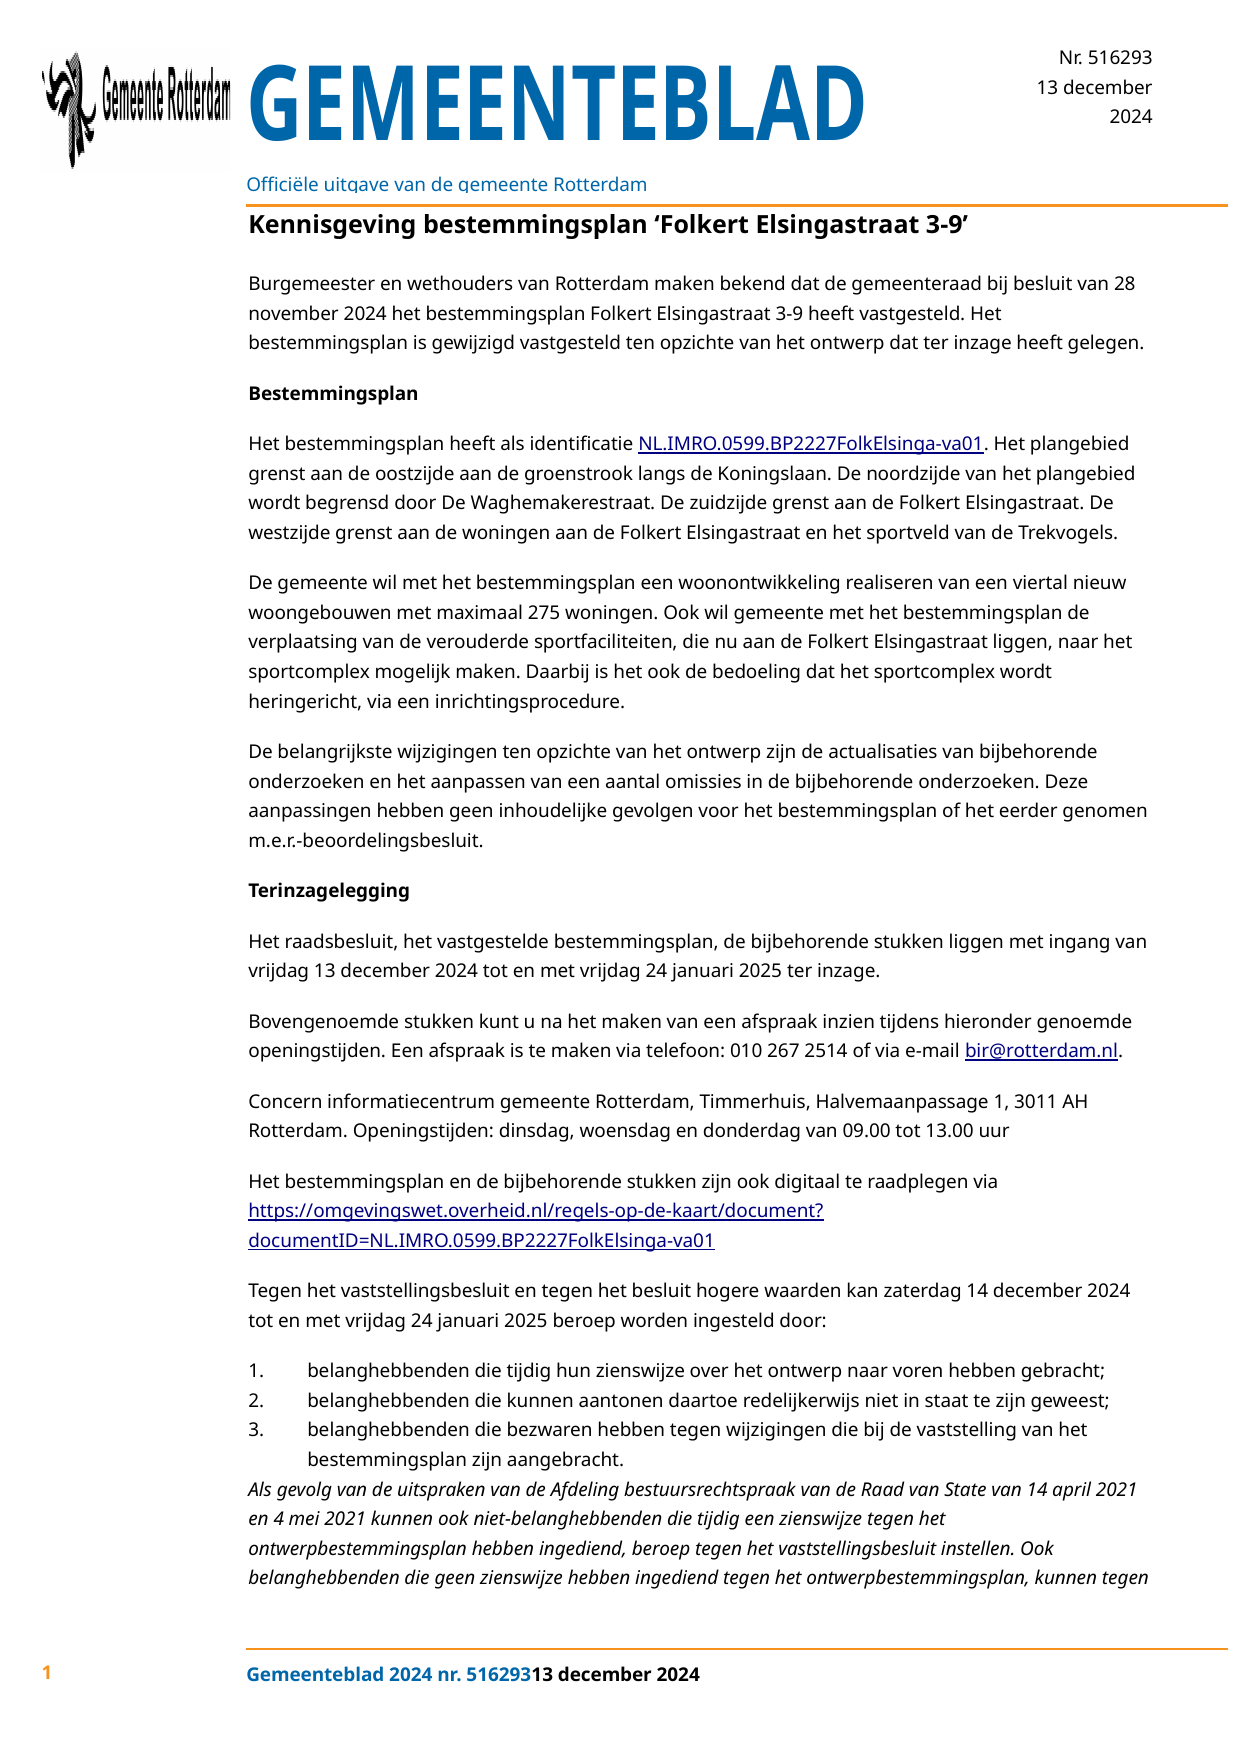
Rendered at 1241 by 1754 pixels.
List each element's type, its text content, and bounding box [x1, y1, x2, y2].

list belanghebbenden die kunnen aantonen daartoe redelijkerwijs niet in staat te zijn geweest; [248, 1387, 1152, 1413]
text Bovengenoemde stukken kunt u na het maken van een afspraak inzien tijdens hieronder genoemde openingstijden. Een afspraak is te maken via telefoon: 010 267 2514 of via e-mail bir@rotterdam.nl. [248, 1008, 1152, 1063]
text Het bestemmingsplan en de bijbehorende stukken zijn ook digitaal te raadplegen via https://omgevingswet.overheid.nl/regels-op-de-kaart/document?documentID=NL.IMRO.0599.BP2227FolkElsinga-va01 [248, 1168, 1152, 1253]
text Tegen het vaststellingsbesluit en tegen het besluit hogere waarden kan zaterdag 14 december 2024 tot en met vrijdag 24 januari 2025 beroep worden ingesteld door: [248, 1277, 1152, 1333]
text Terinzagelegging [248, 877, 1152, 903]
text Kennisgeving bestemmingsplan ‘Folkert Elsingastraat 3-9’ [248, 207, 1152, 241]
text De gemeente wil met het bestemmingsplan een woonontwikkeling realiseren van een viertal nieuw woongebouwen met maximaal 275 woningen. Ook wil gemeente met het bestemmingsplan de verplaatsing van de verouderde sportfaciliteiten, die nu aan de Folkert Elsingastraat liggen, naar het sportcomplex mogelijk maken. Daarbij is het ook de bedoeling dat het sportcomplex wordt heringericht, via een inrichtingsprocedure. [248, 569, 1152, 713]
text Het raadsbesluit, het vastgestelde bestemmingsplan, de bijbehorende stukken liggen met ingang van vrijdag 13 december 2024 tot en met vrijdag 24 januari 2025 ter inzage. [248, 928, 1152, 983]
text Als gevolg van de uitspraken van de Afdeling bestuursrechtspraak van de Raad van State van 14 april 2021 en 4 mei 2021 kunnen ook niet-belanghebbenden die tijdig een zienswijze tegen het ontwerpbestemmingsplan hebben ingediend, beroep tegen het vaststellingsbesluit instellen. Ook belanghebbenden die geen zienswijze hebben ingediend tegen het ontwerpbestemmingsplan, kunnen tegen [248, 1476, 1152, 1590]
list belanghebbenden die bezwaren hebben tegen wijzigingen die bij de vaststelling van het bestemmingsplan zijn aangebracht. [248, 1417, 1152, 1472]
text Bestemmingsplan [248, 380, 1152, 406]
text Concern informatiecentrum gemeente Rotterdam, Timmerhuis, Halvemaanpassage 1, 3011 AH Rotterdam. Openingstijden: dinsdag, woensdag en donderdag van 09.00 tot 13.00 uur [248, 1088, 1152, 1143]
text Burgemeester en wethouders van Rotterdam maken bekend dat de gemeenteraad bij besluit van 28 november 2024 het bestemmingsplan Folkert Elsingastraat 3-9 heeft vastgesteld. Het bestemmingsplan is gewijzigd vastgesteld ten opzichte van het ontwerp dat ter inzage heeft gelegen. [248, 270, 1152, 355]
text De belangrijkste wijzigingen ten opzichte van het ontwerp zijn de actualisaties van bijbehorende onderzoeken en het aanpassen van een aantal omissies in de bijbehorende onderzoeken. Deze aanpassingen hebben geen inhoudelijke gevolgen voor het bestemmingsplan of het eerder genomen m.e.r.-beoordelingsbesluit. [248, 738, 1152, 853]
text Het bestemmingsplan heeft als identificatie NL.IMRO.0599.BP2227FolkElsinga-va01. Het plangebied grenst aan de oostzijde aan de groenstrook langs de Koningslaan. De noordzijde van het plangebied wordt begrensd door De Waghemakerestraat. De zuidzijde grenst aan de Folkert Elsingastraat. De westzijde grenst aan de woningen aan de Folkert Elsingastraat en het sportveld van de Trekvogels. [248, 430, 1152, 545]
list belanghebbenden die tijdig hun zienswijze over het ontwerp naar voren hebben gebracht; [248, 1357, 1152, 1383]
picture [41, 47, 231, 172]
